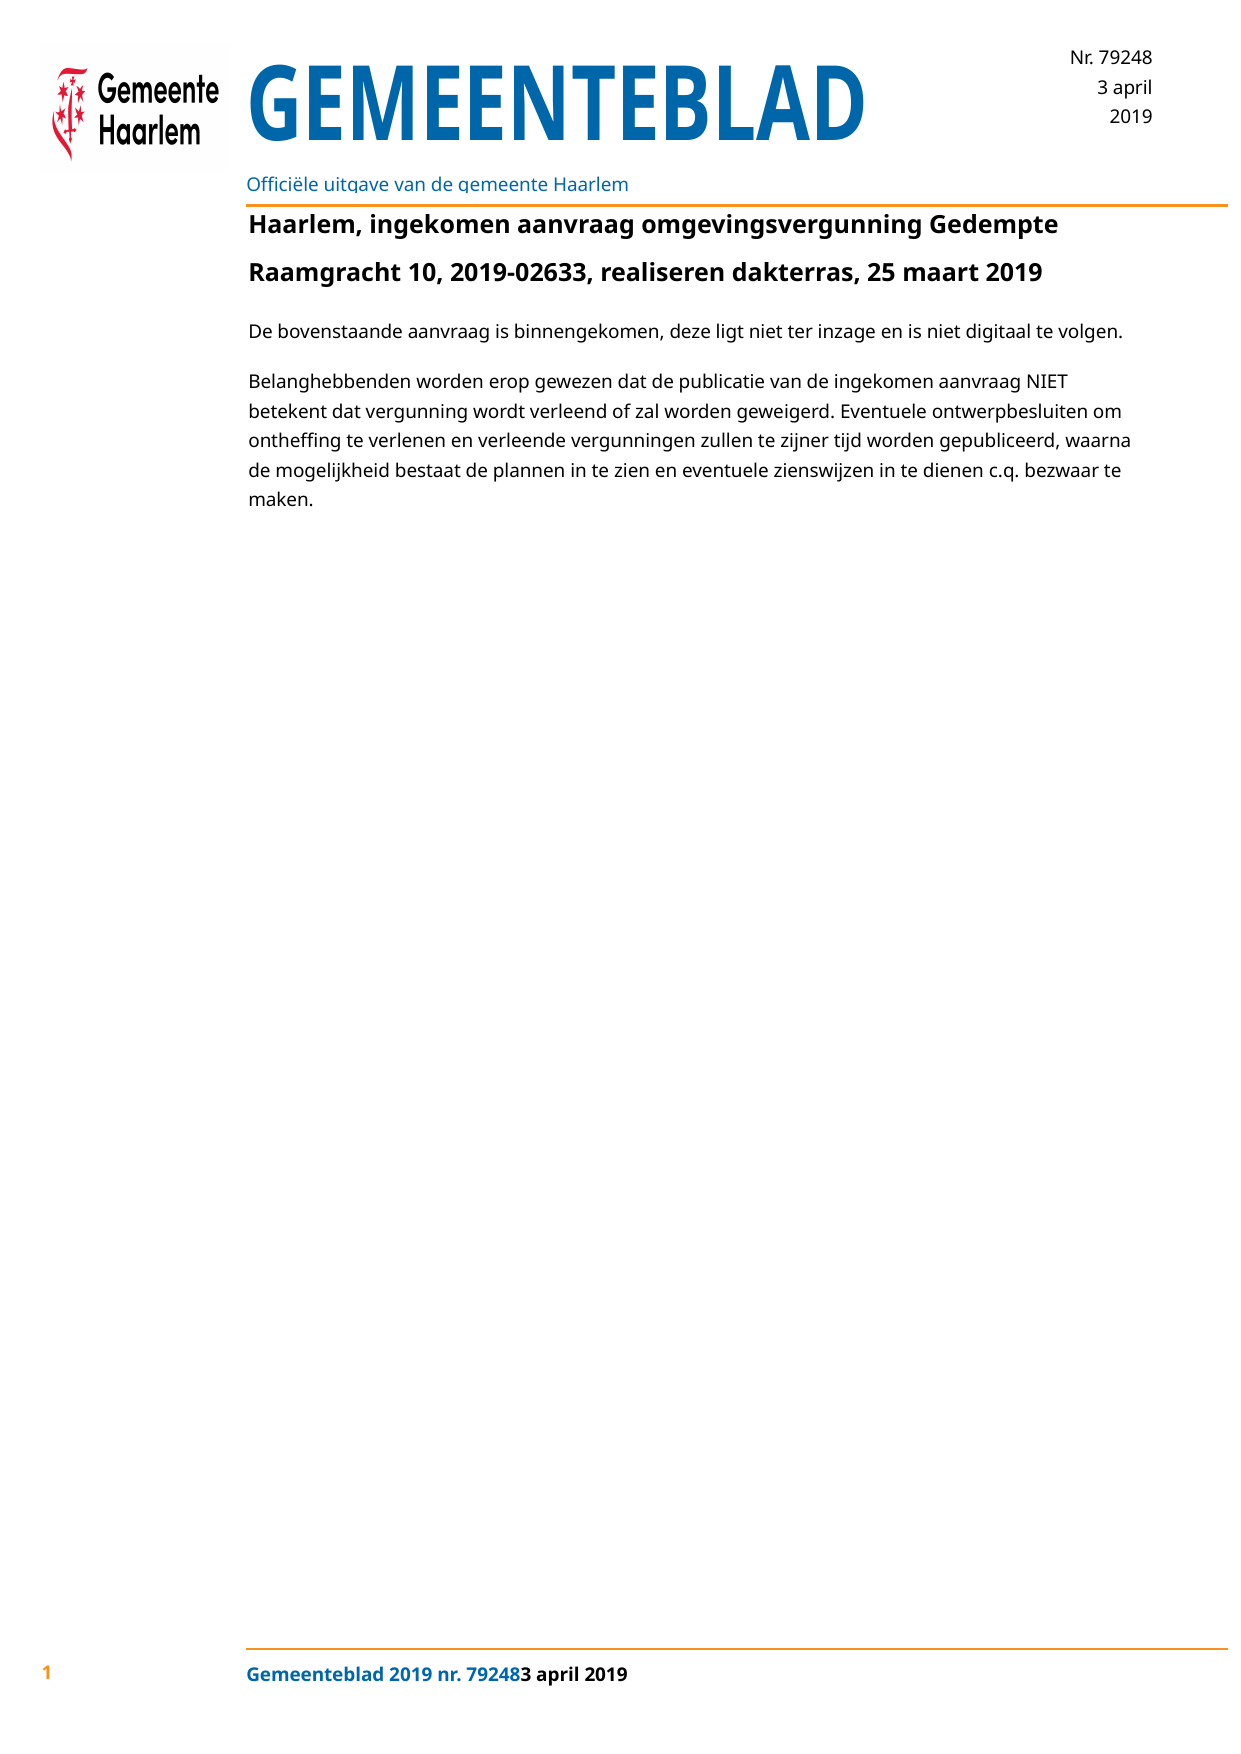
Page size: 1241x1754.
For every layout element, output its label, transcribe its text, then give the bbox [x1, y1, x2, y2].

picture [41, 47, 231, 172]
text Belanghebbenden worden erop gewezen dat de publicatie van de ingekomen aanvraag NIET betekent dat vergunning wordt verleend of zal worden geweigerd. Eventuele ontwerpbesluiten om ontheffing te verlenen en verleende vergunningen zullen te zijner tijd worden gepubliceerd, waarna de mogelijkheid bestaat de plannen in te zien en eventuele zienswijzen in te dienen c.q. bezwaar te maken. [248, 368, 1152, 512]
text Haarlem, ingekomen aanvraag omgevingsvergunning Gedempte Raamgracht 10, 2019-02633, realiseren dakterras, 25 maart 2019 [248, 207, 1152, 288]
text De bovenstaande aanvraag is binnengekomen, deze ligt niet ter inzage en is niet digitaal te volgen. [248, 318, 1152, 344]
